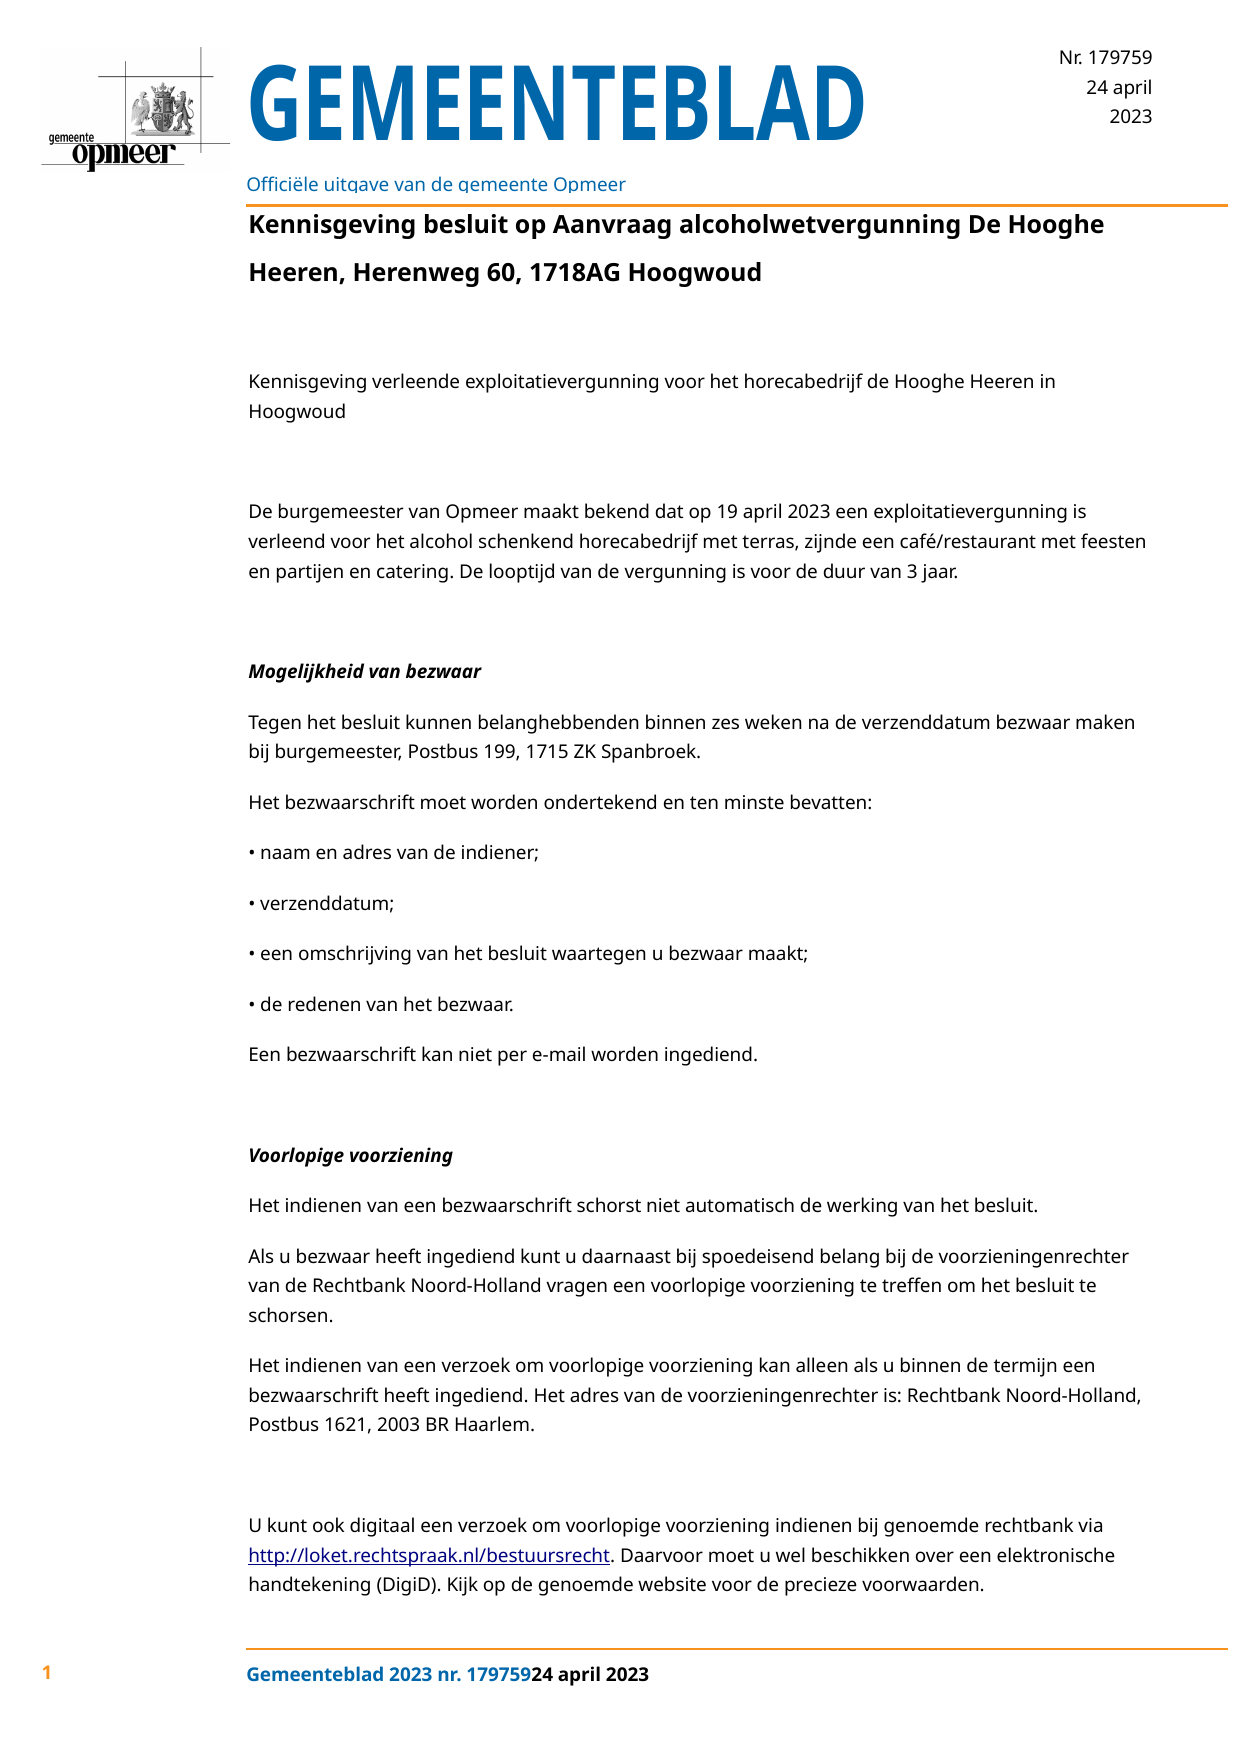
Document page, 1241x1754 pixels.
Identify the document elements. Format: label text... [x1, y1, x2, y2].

text • de redenen van het bezwaar. [248, 991, 1152, 1017]
text Een bezwaarschrift kan niet per e-mail worden ingediend. [248, 1041, 1152, 1067]
text Kennisgeving verleende exploitatievergunning voor het horecabedrijf de Hooghe Heeren in Hoogwoud [248, 368, 1152, 424]
text Het indienen van een bezwaarschrift schorst niet automatisch de werking van het besluit. [248, 1192, 1152, 1218]
text Het indienen van een verzoek om voorlopige voorziening kan alleen als u binnen de termijn een bezwaarschrift heeft ingediend. Het adres van de voorzieningenrechter is: Rechtbank Noord-Holland, Postbus 1621, 2003 BR Haarlem. [248, 1352, 1152, 1437]
text Mogelijkheid van bezwaar [248, 659, 1152, 684]
text • naam en adres van de indiener; [248, 839, 1152, 865]
text Kennisgeving besluit op Aanvraag alcoholwetvergunning De Hooghe Heeren, Herenweg 60, 1718AG Hoogwoud [248, 207, 1152, 288]
text Voorlopige voorziening [248, 1142, 1152, 1168]
text • verzenddatum; [248, 890, 1152, 916]
picture [41, 47, 231, 172]
text Tegen het besluit kunnen belanghebbenden binnen zes weken na de verzenddatum bezwaar maken bij burgemeester, Postbus 199, 1715 ZK Spanbroek. [248, 709, 1152, 764]
text Het bezwaarschrift moet worden ondertekend en ten minste bevatten: [248, 789, 1152, 815]
text Als u bezwaar heeft ingediend kunt u daarnaast bij spoedeisend belang bij de voorzieningenrechter van de Rechtbank Noord-Holland vragen een voorlopige voorziening te treffen om het besluit te schorsen. [248, 1243, 1152, 1328]
text U kunt ook digitaal een verzoek om voorlopige voorziening indienen bij genoemde rechtbank via http://loket.rechtspraak.nl/bestuursrecht. Daarvoor moet u wel beschikken over een elektronische handtekening (DigiD). Kijk op de genoemde website voor de precieze voorwaarden. [248, 1512, 1152, 1597]
text • een omschrijving van het besluit waartegen u bezwaar maakt; [248, 940, 1152, 966]
text De burgemeester van Opmeer maakt bekend dat op 19 april 2023 een exploitatievergunning is verleend voor het alcohol schenkend horecabedrijf met terras, zijnde een café/restaurant met feesten en partijen en catering. De looptijd van de vergunning is voor de duur van 3 jaar. [248, 499, 1152, 584]
